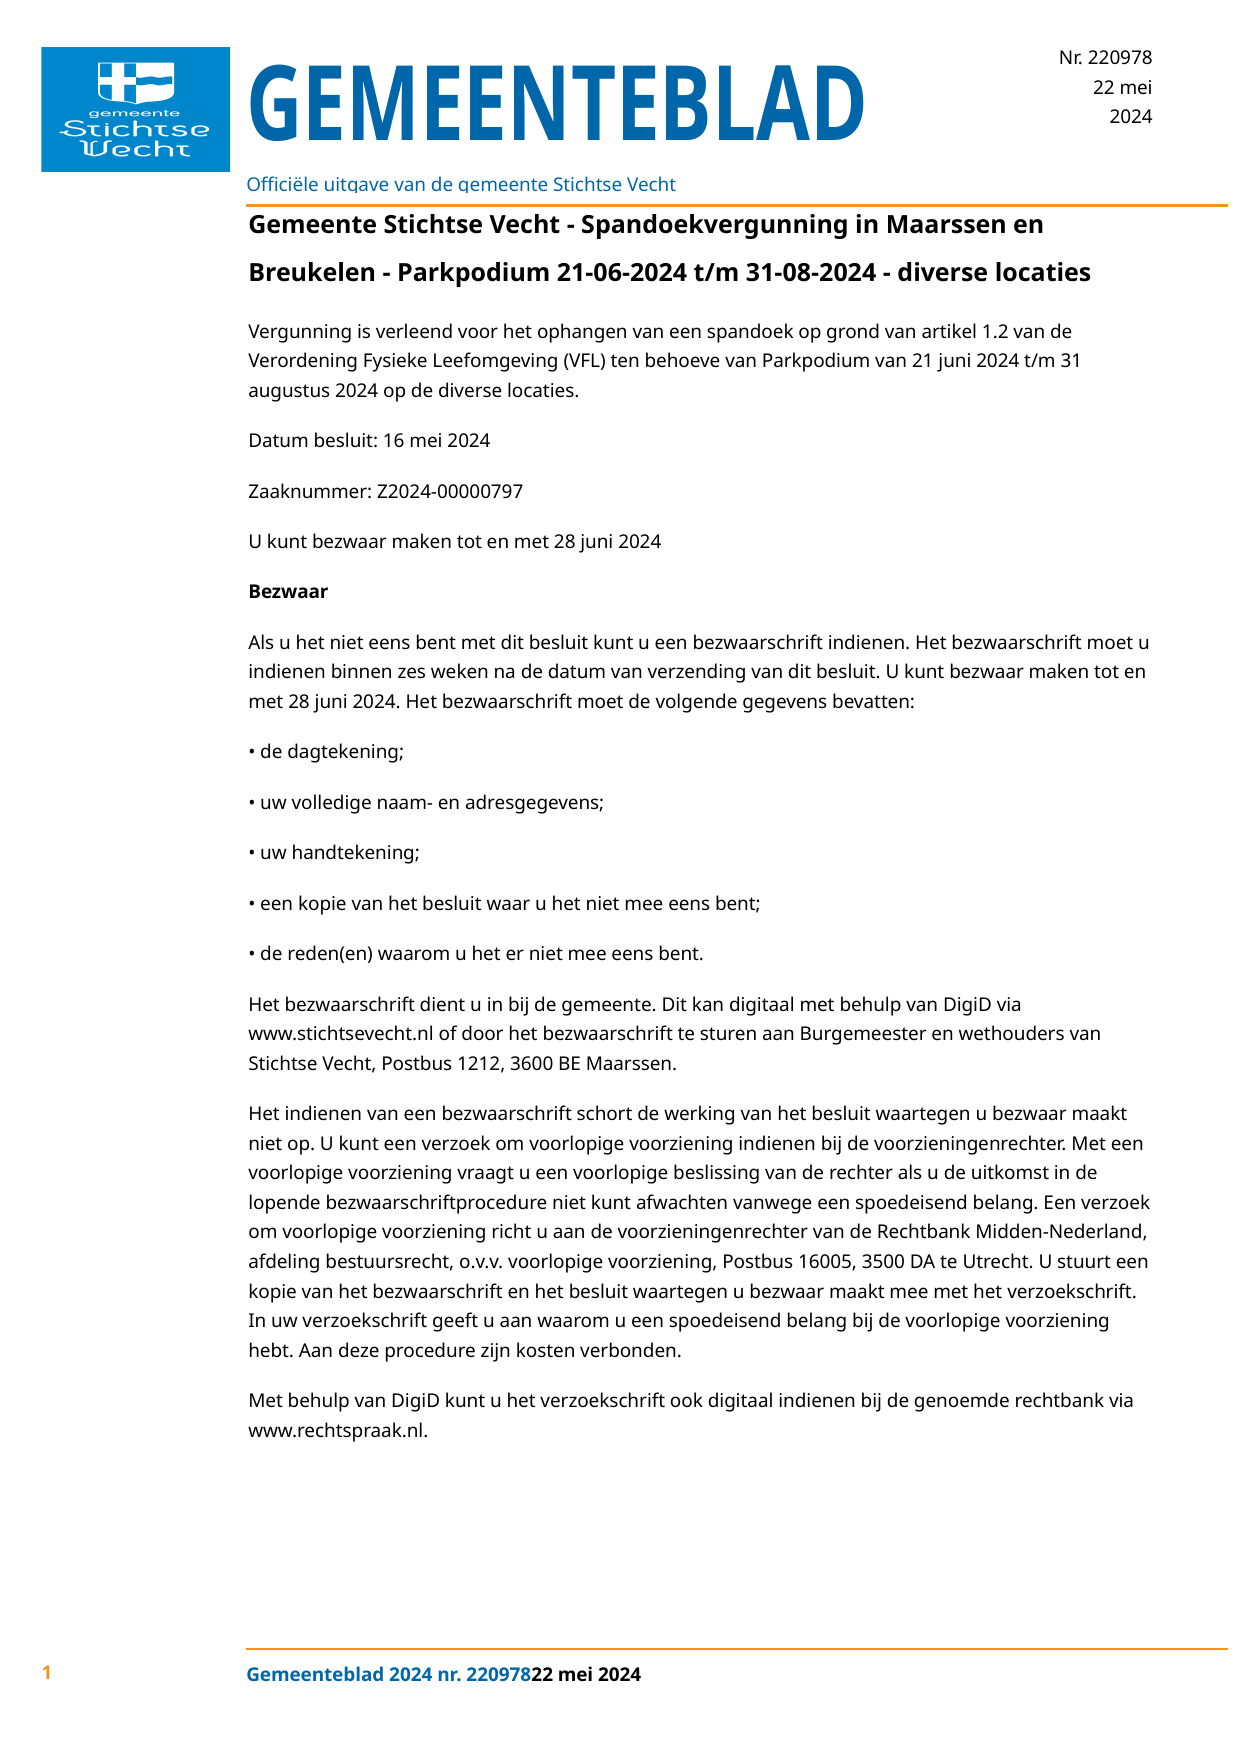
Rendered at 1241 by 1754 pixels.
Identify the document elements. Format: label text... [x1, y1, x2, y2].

text • een kopie van het besluit waar u het niet mee eens bent; [248, 890, 1152, 916]
text • uw volledige naam- en adresgegevens; [248, 789, 1152, 815]
text Het indienen van een bezwaarschrift schort de werking van het besluit waartegen u bezwaar maakt niet op. U kunt een verzoek om voorlopige voorziening indienen bij de voorzieningenrechter. Met een voorlopige voorziening vraagt u een voorlopige beslissing van de rechter als u de uitkomst in de lopende bezwaarschriftprocedure niet kunt afwachten vanwege een spoedeisend belang. Een verzoek om voorlopige voorziening richt u aan de voorzieningenrechter van de Rechtbank Midden-Nederland, afdeling bestuursrecht, o.v.v. voorlopige voorziening, Postbus 16005, 3500 DA te Utrecht. U stuurt een kopie van het bezwaarschrift en het besluit waartegen u bezwaar maakt mee met het verzoekschrift. In uw verzoekschrift geeft u aan waarom u een spoedeisend belang bij de voorlopige voorziening hebt. Aan deze procedure zijn kosten verbonden. [248, 1100, 1152, 1363]
text Als u het niet eens bent met dit besluit kunt u een bezwaarschrift indienen. Het bezwaarschrift moet u indienen binnen zes weken na de datum van verzending van dit besluit. U kunt bezwaar maken tot en met 28 juni 2024. Het bezwaarschrift moet de volgende gegevens bevatten: [248, 629, 1152, 714]
text • de dagtekening; [248, 739, 1152, 764]
text Datum besluit: 16 mei 2024 [248, 427, 1152, 453]
text Zaaknummer: Z2024-00000797 [248, 478, 1152, 504]
text • de reden(en) waarom u het er niet mee eens bent. [248, 940, 1152, 966]
text • uw handtekening; [248, 839, 1152, 865]
text U kunt bezwaar maken tot en met 28 juni 2024 [248, 528, 1152, 554]
picture [137, 63, 174, 103]
text Met behulp van DigiD kunt u het verzoekschrift ook digitaal indienen bij de genoemde rechtbank via www.rechtspraak.nl. [248, 1387, 1152, 1443]
text Het bezwaarschrift dient u in bij de gemeente. Dit kan digitaal met behulp van DigiD via www.stichtsevecht.nl of door het bezwaarschrift te sturen aan Burgemeester en wethouders van Stichtse Vecht, Postbus 1212, 3600 BE Maarssen. [248, 991, 1152, 1076]
text Bezwaar [248, 579, 1152, 604]
text Vergunning is verleend voor het ophangen van een spandoek op grond van artikel 1.2 van de Verordening Fysieke Leefomgeving (VFL) ten behoeve van Parkpodium van 21 juni 2024 t/m 31 augustus 2024 op de diverse locaties. [248, 318, 1152, 403]
text Gemeente Stichtse Vecht - Spandoekvergunning in Maarssen en Breukelen - Parkpodium 21-06-2024 t/m 31-08-2024 - diverse locaties [248, 207, 1152, 288]
picture [99, 63, 135, 101]
